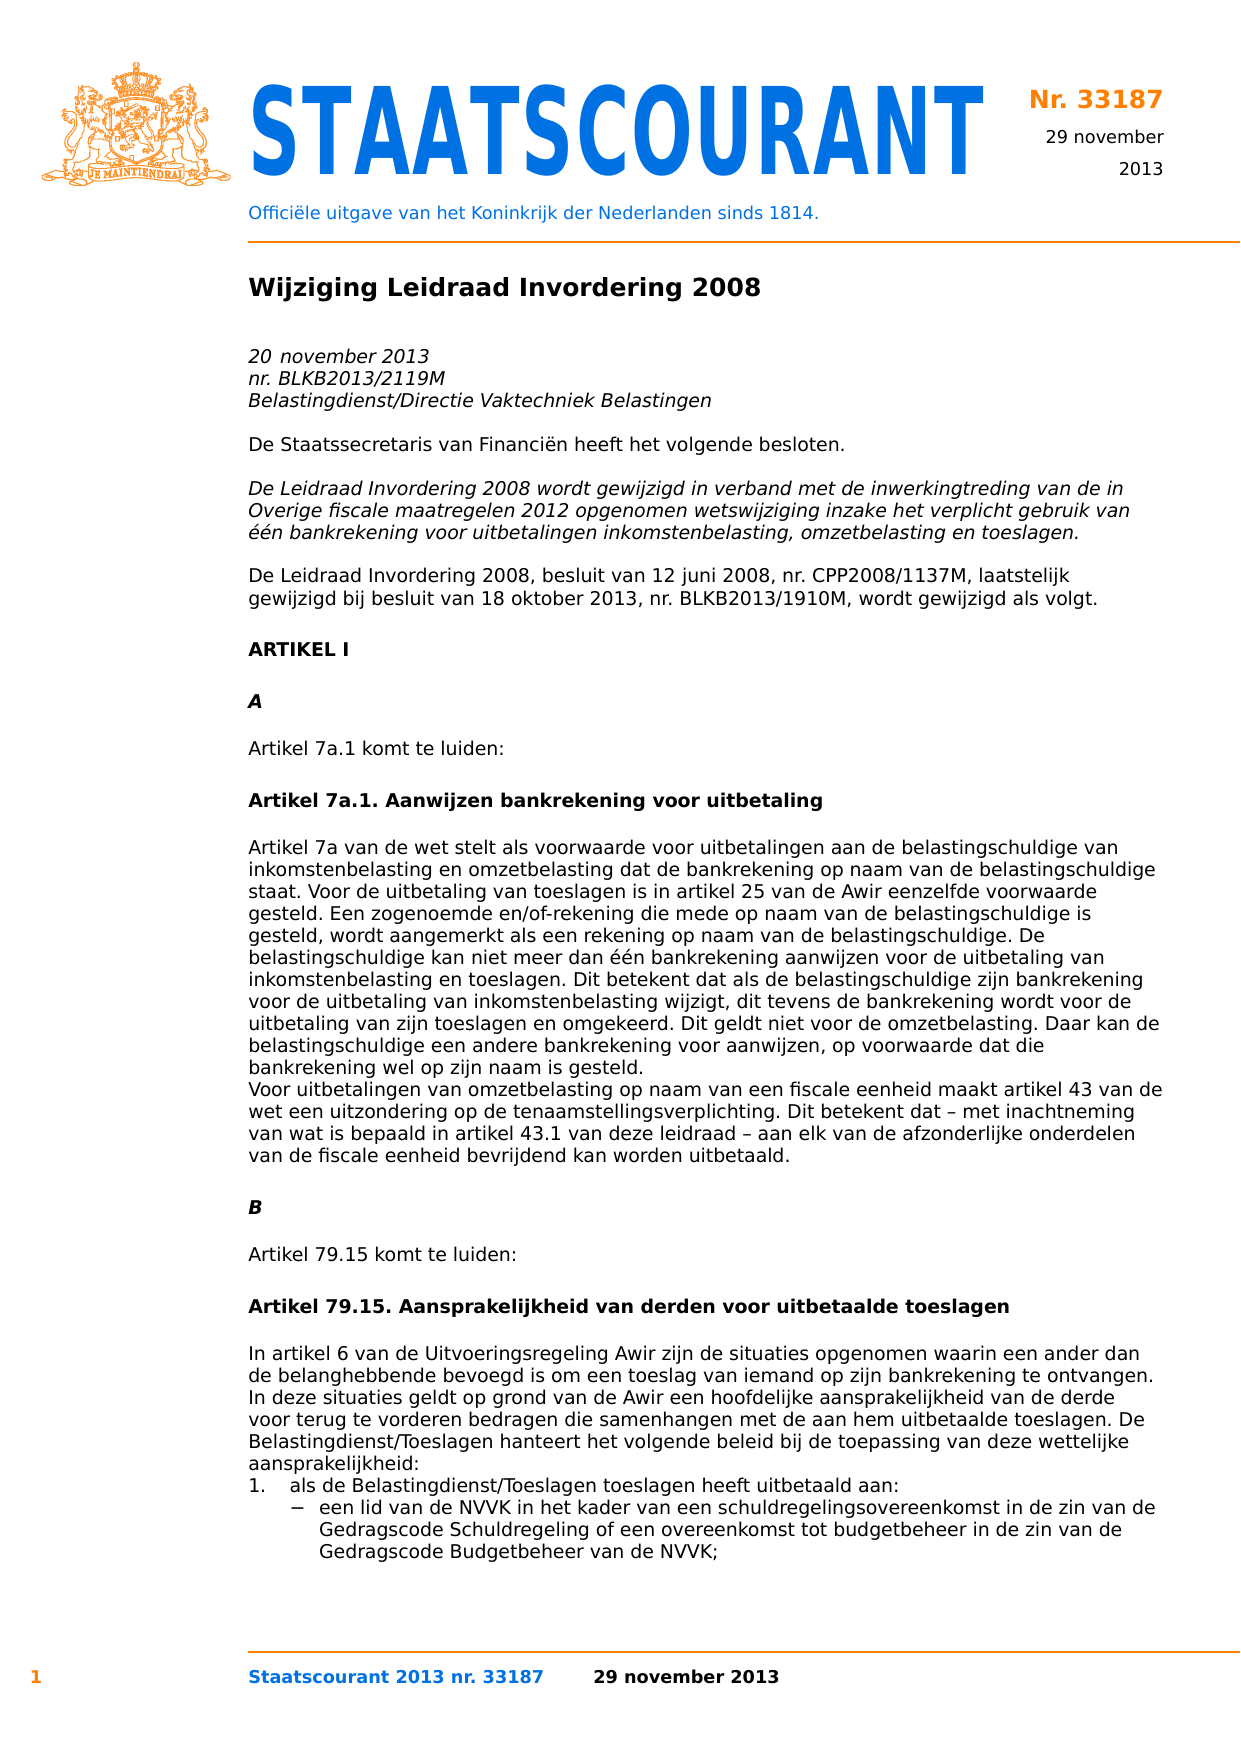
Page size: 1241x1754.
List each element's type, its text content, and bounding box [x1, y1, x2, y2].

table_cell Officiële uitgave van het Koninkrijk der Nederlanden sinds 1814. [248, 203, 1240, 241]
subtitle Artikel 79.15. Aansprakelijkheid van derden voor uitbetaalde toeslagen [248, 1296, 1163, 1318]
text Artikel 7a van de wet stelt als voorwaarde voor uitbetalingen aan de belastingschuldige van inkomstenbelasting en omzetbelasting dat de bankrekening op naam van de belastingschuldige staat. Voor de uitbetaling van toeslagen is in artikel 25 van de Awir eenzelfde voorwaarde gesteld. Een zogenoemde en/of-rekening die mede op naam van de belastingschuldige is gesteld, wordt aangemerkt als een rekening op naam van de belastingschuldige. De belastingschuldige kan niet meer dan één bankrekening aanwijzen voor de uitbetaling van inkomstenbelasting en toeslagen. Dit betekent dat als de belastingschuldige zijn bankrekening voor de uitbetaling van inkomstenbelasting wijzigt, dit tevens de bankrekening wordt voor de uitbetaling van zijn toeslagen en omgekeerd. Dit geldt niet voor de omzetbelasting. Daar kan de belastingschuldige een andere bankrekening voor aanwijzen, op voorwaarde dat die bankrekening wel op zijn naam is gesteld. [248, 837, 1163, 1079]
subtitle A [248, 691, 1163, 713]
subtitle Wijziging Leidraad Invordering 2008 [248, 273, 1163, 302]
text Artikel 79.15 komt te luiden: [248, 1244, 1163, 1266]
table_header [25, 62, 248, 241]
text Voor uitbetalingen van omzetbelasting op naam van een fiscale eenheid maakt artikel 43 van de wet een uitzondering op de tenaamstellingsverplichting. Dit betekent dat – met inachtneming van wat is bepaald in artikel 43.1 van deze leidraad – aan elk van de afzonderlijke onderdelen van de fiscale eenheid bevrijdend kan worden uitbetaald. [248, 1079, 1163, 1167]
table_cell 29 november [998, 121, 1240, 153]
subtitle B [248, 1197, 1163, 1219]
text De Leidraad Invordering 2008 wordt gewijzigd in verband met de inwerkingtreding van de in Overige fiscale maatregelen 2012 opgenomen wetswijziging inzake het verplicht gebruik van één bankrekening voor uitbetalingen inkomstenbelasting, omzetbelasting en toeslagen. [248, 478, 1163, 543]
subtitle Artikel 7a.1. Aanwijzen bankrekening voor uitbetaling [248, 790, 1163, 812]
table_header Nr. 33187 [998, 62, 1240, 121]
text 20 november 2013 [248, 346, 1163, 368]
text In artikel 6 van de Uitvoeringsregeling Awir zijn de situaties opgenomen waarin een ander dan de belanghebbende bevoegd is om een toeslag van iemand op zijn bankrekening te ontvangen. In deze situaties geldt op grond van de Awir een hoofdelijke aansprakelijkheid van de derde voor terug te vorderen bedragen die samenhangen met de aan hem uitbetaalde toeslagen. De Belastingdienst/Toeslagen hanteert het volgende beleid bij de toepassing van deze wettelijke aansprakelijkheid: [248, 1343, 1163, 1475]
text De Staatssecretaris van Financiën heeft het volgende besloten. [248, 434, 1163, 456]
text Belastingdienst/Directie Vaktechniek Belastingen [248, 390, 1163, 412]
text De Leidraad Invordering 2008, besluit van 12 juni 2008, nr. CPP2008/1137M, laatstelijk gewijzigd bij besluit van 18 oktober 2013, nr. BLKB2013/1910M, wordt gewijzigd als volgt. [248, 565, 1163, 609]
picture [41, 62, 231, 186]
table_header STAATSCOURANT [248, 62, 998, 203]
subtitle ARTIKEL I [248, 639, 1163, 661]
text nr. BLKB2013/2119M [248, 368, 1163, 390]
text 1. als de Belastingdienst/Toeslagen toeslagen heeft uitbetaald aan: [248, 1475, 1163, 1497]
text Artikel 7a.1 komt te luiden: [248, 738, 1163, 760]
text − een lid van de NVVK in het kader van een schuldregelingsovereenkomst in de zin van de Gedragscode Schuldregeling of een overeenkomst tot budgetbeheer in de zin van de Gedragscode Budgetbeheer van de NVVK; [289, 1497, 1163, 1563]
table_cell 2013 [998, 153, 1240, 203]
